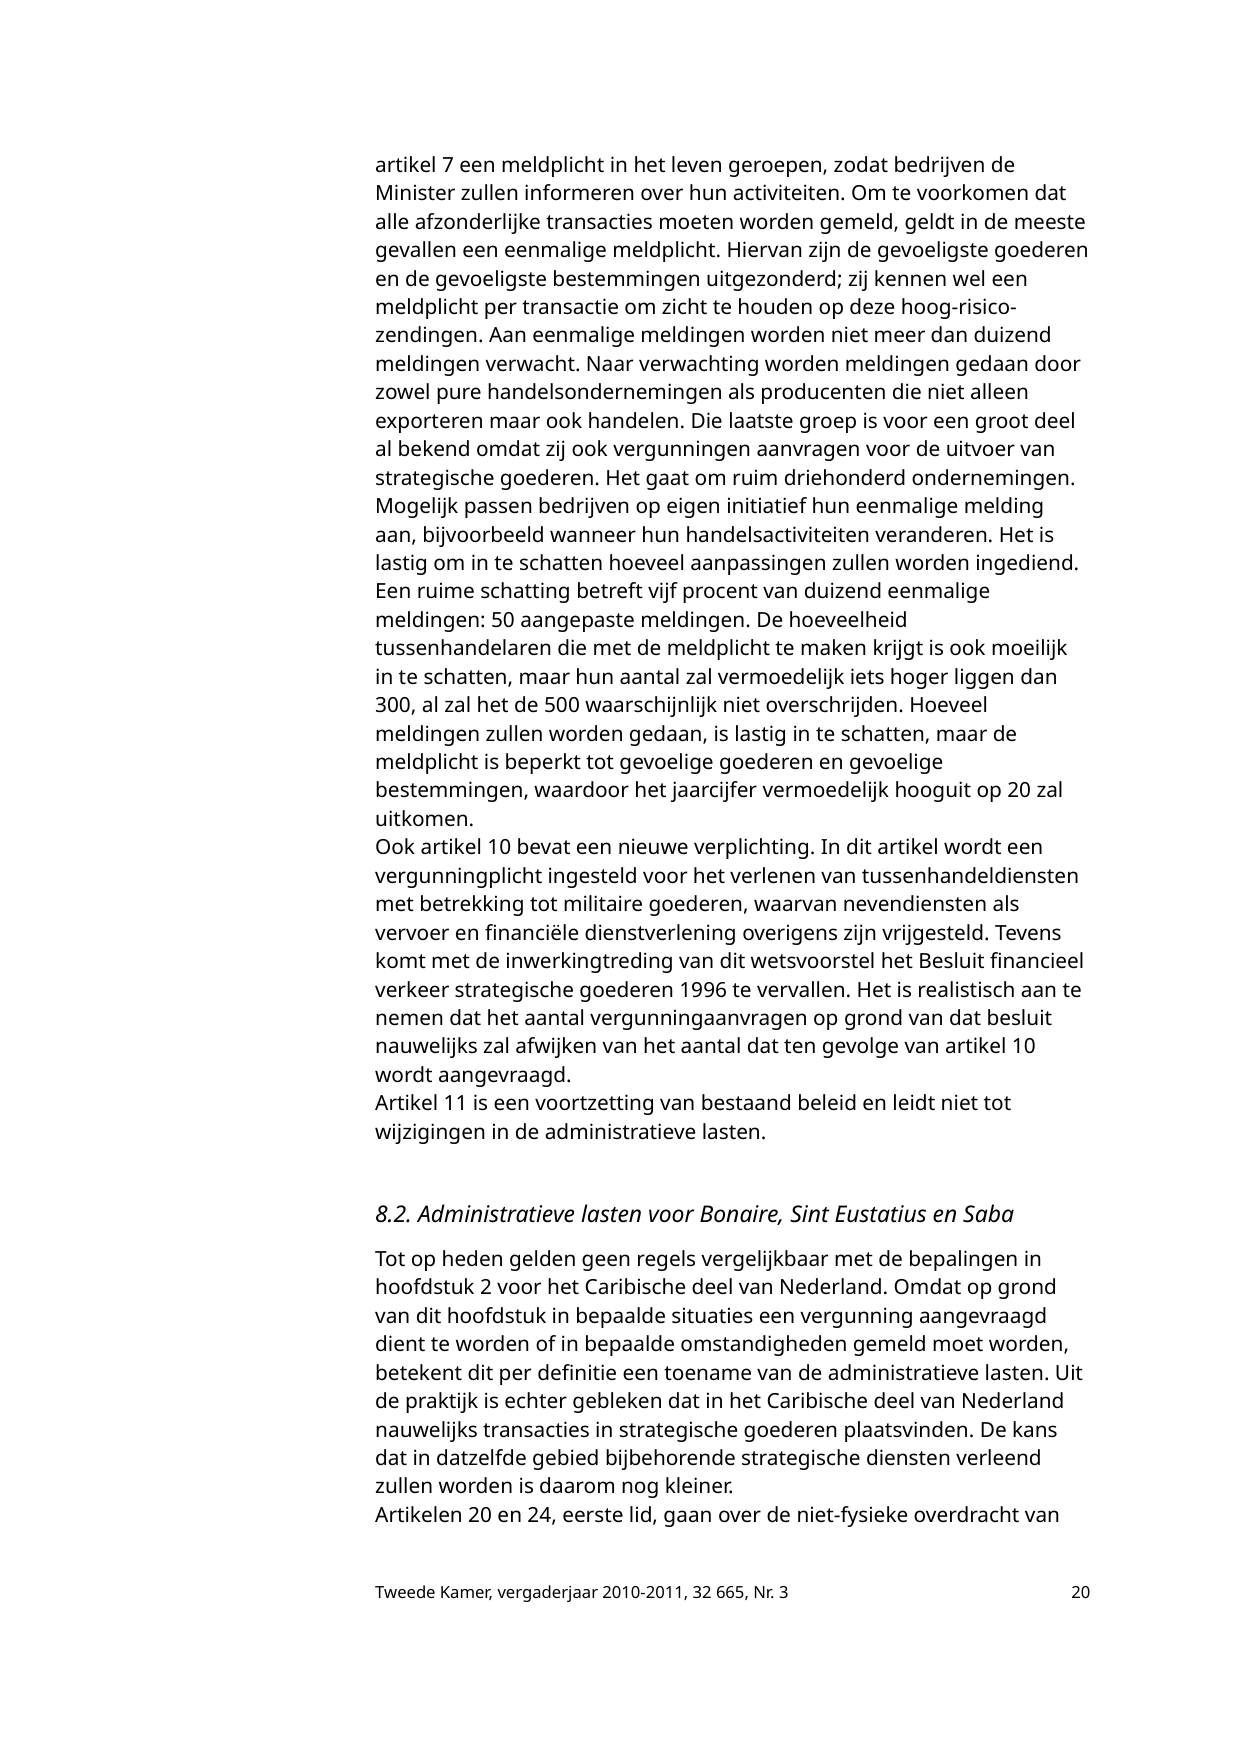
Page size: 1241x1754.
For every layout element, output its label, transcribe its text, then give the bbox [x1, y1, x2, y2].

text Ook artikel 10 bevat een nieuwe verplichting. In dit artikel wordt een vergunningplicht ingesteld voor het verlenen van tussenhandeldiensten met betrekking tot militaire goederen, waarvan nevendiensten als vervoer en financiële dienstverlening overigens zijn vrijgesteld. Tevens komt met de inwerkingtreding van dit wetsvoorstel het Besluit financieel verkeer strategische goederen 1996 te vervallen. Het is realistisch aan te nemen dat het aantal vergunningaanvragen op grond van dat besluit nauwelijks zal afwijken van het aantal dat ten gevolge van artikel 10 wordt aangevraagd. [375, 832, 1090, 1088]
text artikel 7 een meldplicht in het leven geroepen, zodat bedrijven de Minister zullen informeren over hun activiteiten. Om te voorkomen dat alle afzonderlijke transacties moeten worden gemeld, geldt in de meeste gevallen een eenmalige meldplicht. Hiervan zijn de gevoeligste goederen en de gevoeligste bestemmingen uitgezonderd; zij kennen wel een meldplicht per transactie om zicht te houden op deze hoog-risico-zendingen. Aan eenmalige meldingen worden niet meer dan duizend meldingen verwacht. Naar verwachting worden meldingen gedaan door zowel pure handelsondernemingen als producenten die niet alleen exporteren maar ook handelen. Die laatste groep is voor een groot deel al bekend omdat zij ook vergunningen aanvragen voor de uitvoer van strategische goederen. Het gaat om ruim driehonderd ondernemingen. Mogelijk passen bedrijven op eigen initiatief hun eenmalige melding aan, bijvoorbeeld wanneer hun handelsactiviteiten veranderen. Het is lastig om in te schatten hoeveel aanpassingen zullen worden ingediend. Een ruime schatting betreft vijf procent van duizend eenmalige meldingen: 50 aangepaste meldingen. De hoeveelheid tussenhandelaren die met de meldplicht te maken krijgt is ook moeilijk in te schatten, maar hun aantal zal vermoedelijk iets hoger liggen dan 300, al zal het de 500 waarschijnlijk niet overschrijden. Hoeveel meldingen zullen worden gedaan, is lastig in te schatten, maar de meldplicht is beperkt tot gevoelige goederen en gevoelige bestemmingen, waardoor het jaarcijfer vermoedelijk hooguit op 20 zal uitkomen. [375, 150, 1090, 832]
text Tot op heden gelden geen regels vergelijkbaar met de bepalingen in hoofdstuk 2 voor het Caribische deel van Nederland. Omdat op grond van dit hoofdstuk in bepaalde situaties een vergunning aangevraagd dient te worden of in bepaalde omstandigheden gemeld moet worden, betekent dit per definitie een toename van de administratieve lasten. Uit de praktijk is echter gebleken dat in het Caribische deel van Nederland nauwelijks transacties in strategische goederen plaatsvinden. De kans dat in datzelfde gebied bijbehorende strategische diensten verleend zullen worden is daarom nog kleiner. [375, 1244, 1090, 1500]
subtitle 8.2. Administratieve lasten voor Bonaire, Sint Eustatius en Saba [375, 1198, 1090, 1229]
text Artikel 11 is een voortzetting van bestaand beleid en leidt niet tot wijzigingen in de administratieve lasten. [375, 1088, 1090, 1145]
text Artikelen 20 en 24, eerste lid, gaan over de niet-fysieke overdracht van [375, 1500, 1090, 1528]
